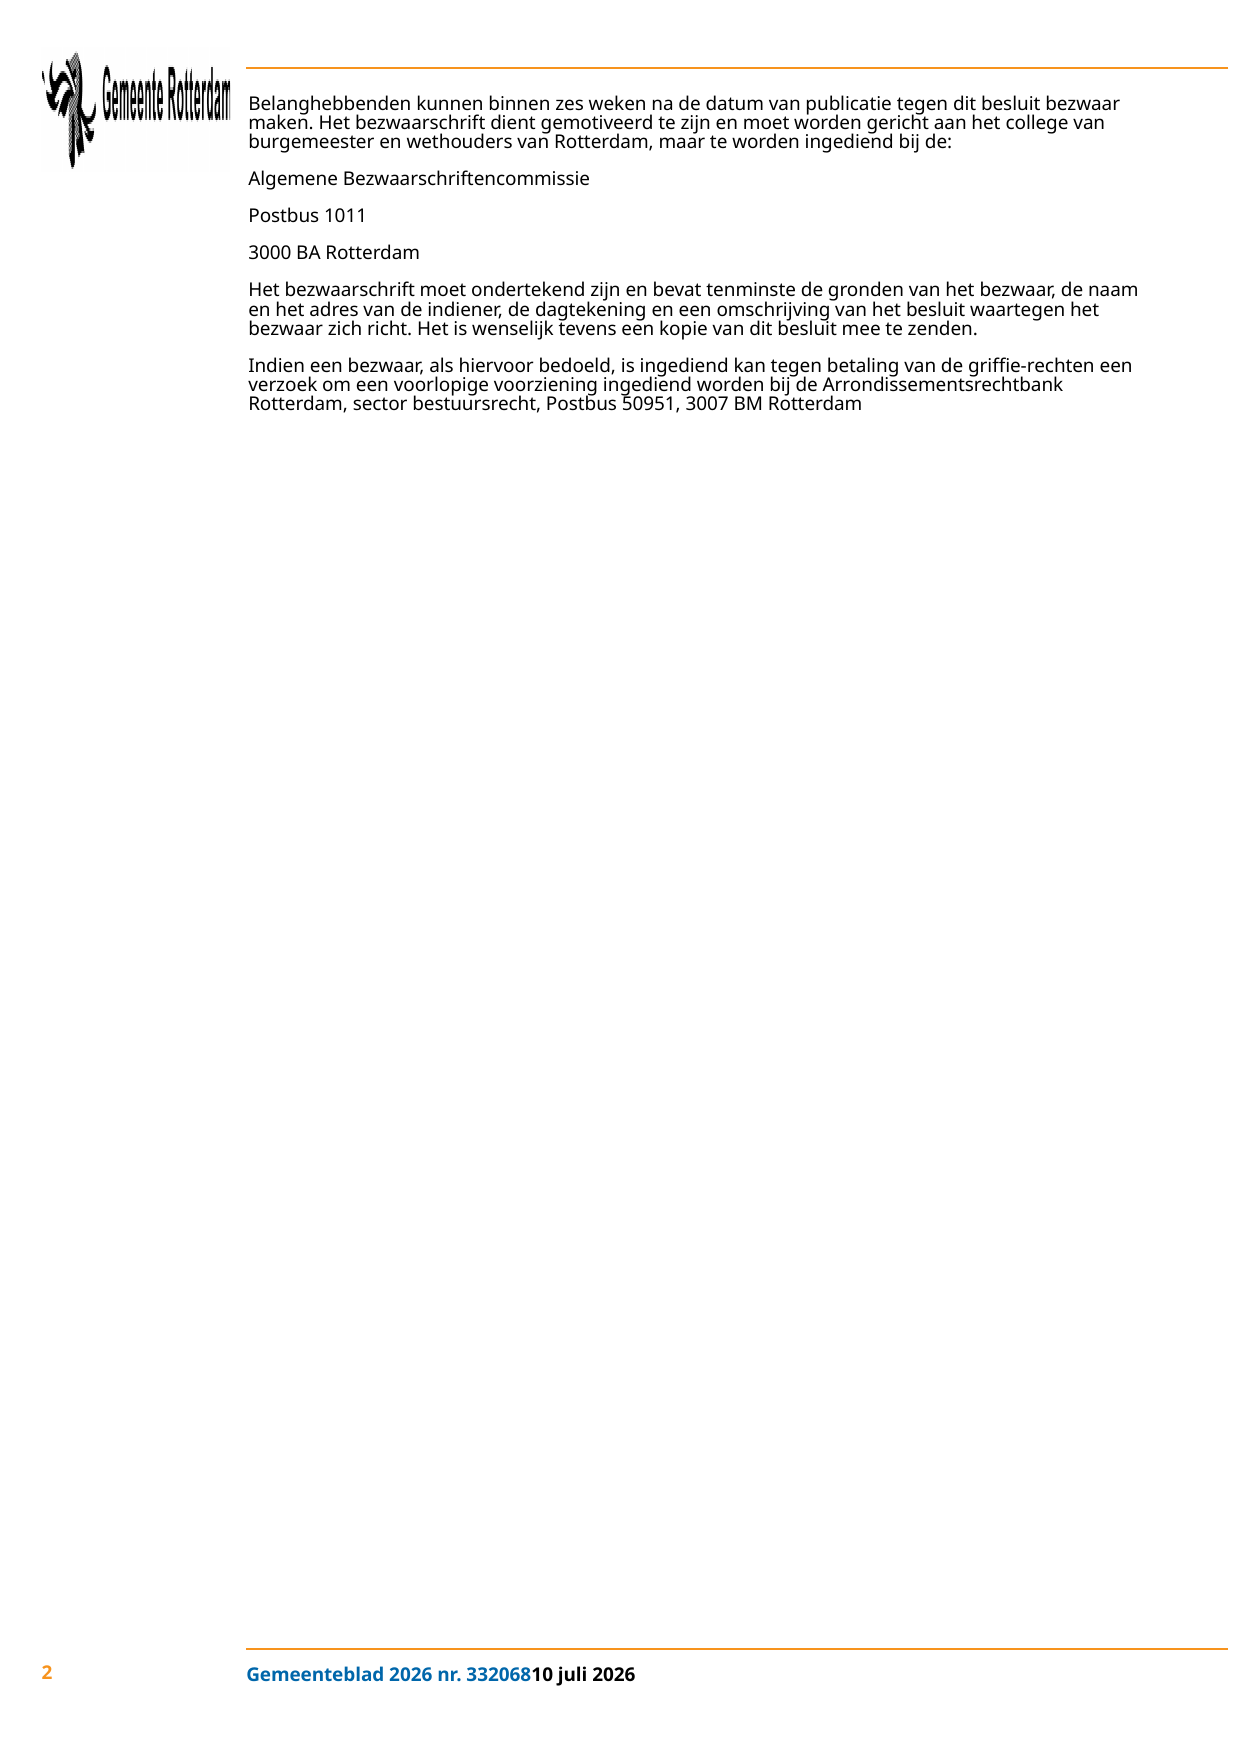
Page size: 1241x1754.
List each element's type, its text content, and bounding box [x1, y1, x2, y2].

text Het bezwaarschrift moet ondertekend zijn en bevat tenminste de gronden van het bezwaar, de naam en het adres van de indiener, de dagtekening en een omschrijving van het besluit waartegen het bezwaar zich richt. Het is wenselijk tevens een kopie van dit besluit mee te zenden. [248, 281, 1152, 339]
text Belanghebbenden kunnen binnen zes weken na de datum van publicatie tegen dit besluit bezwaar maken. Het bezwaarschrift dient gemotiveerd te zijn en moet worden gericht aan het college van burgemeester en wethouders van Rotterdam, maar te worden ingediend bij de: [248, 95, 1152, 153]
picture [41, 47, 231, 172]
text Indien een bezwaar, als hiervoor bedoeld, is ingediend kan tegen betaling van de griffie-rechten een verzoek om een voorlopige voorziening ingediend worden bij de Arrondissementsrechtbank Rotterdam, sector bestuursrecht, Postbus 50951, 3007 BM Rotterdam [248, 357, 1152, 415]
text Postbus 1011 [248, 207, 1152, 227]
text 3000 BA Rotterdam [248, 244, 1152, 264]
text Algemene Bezwaarschriftencommissie [248, 170, 1152, 190]
